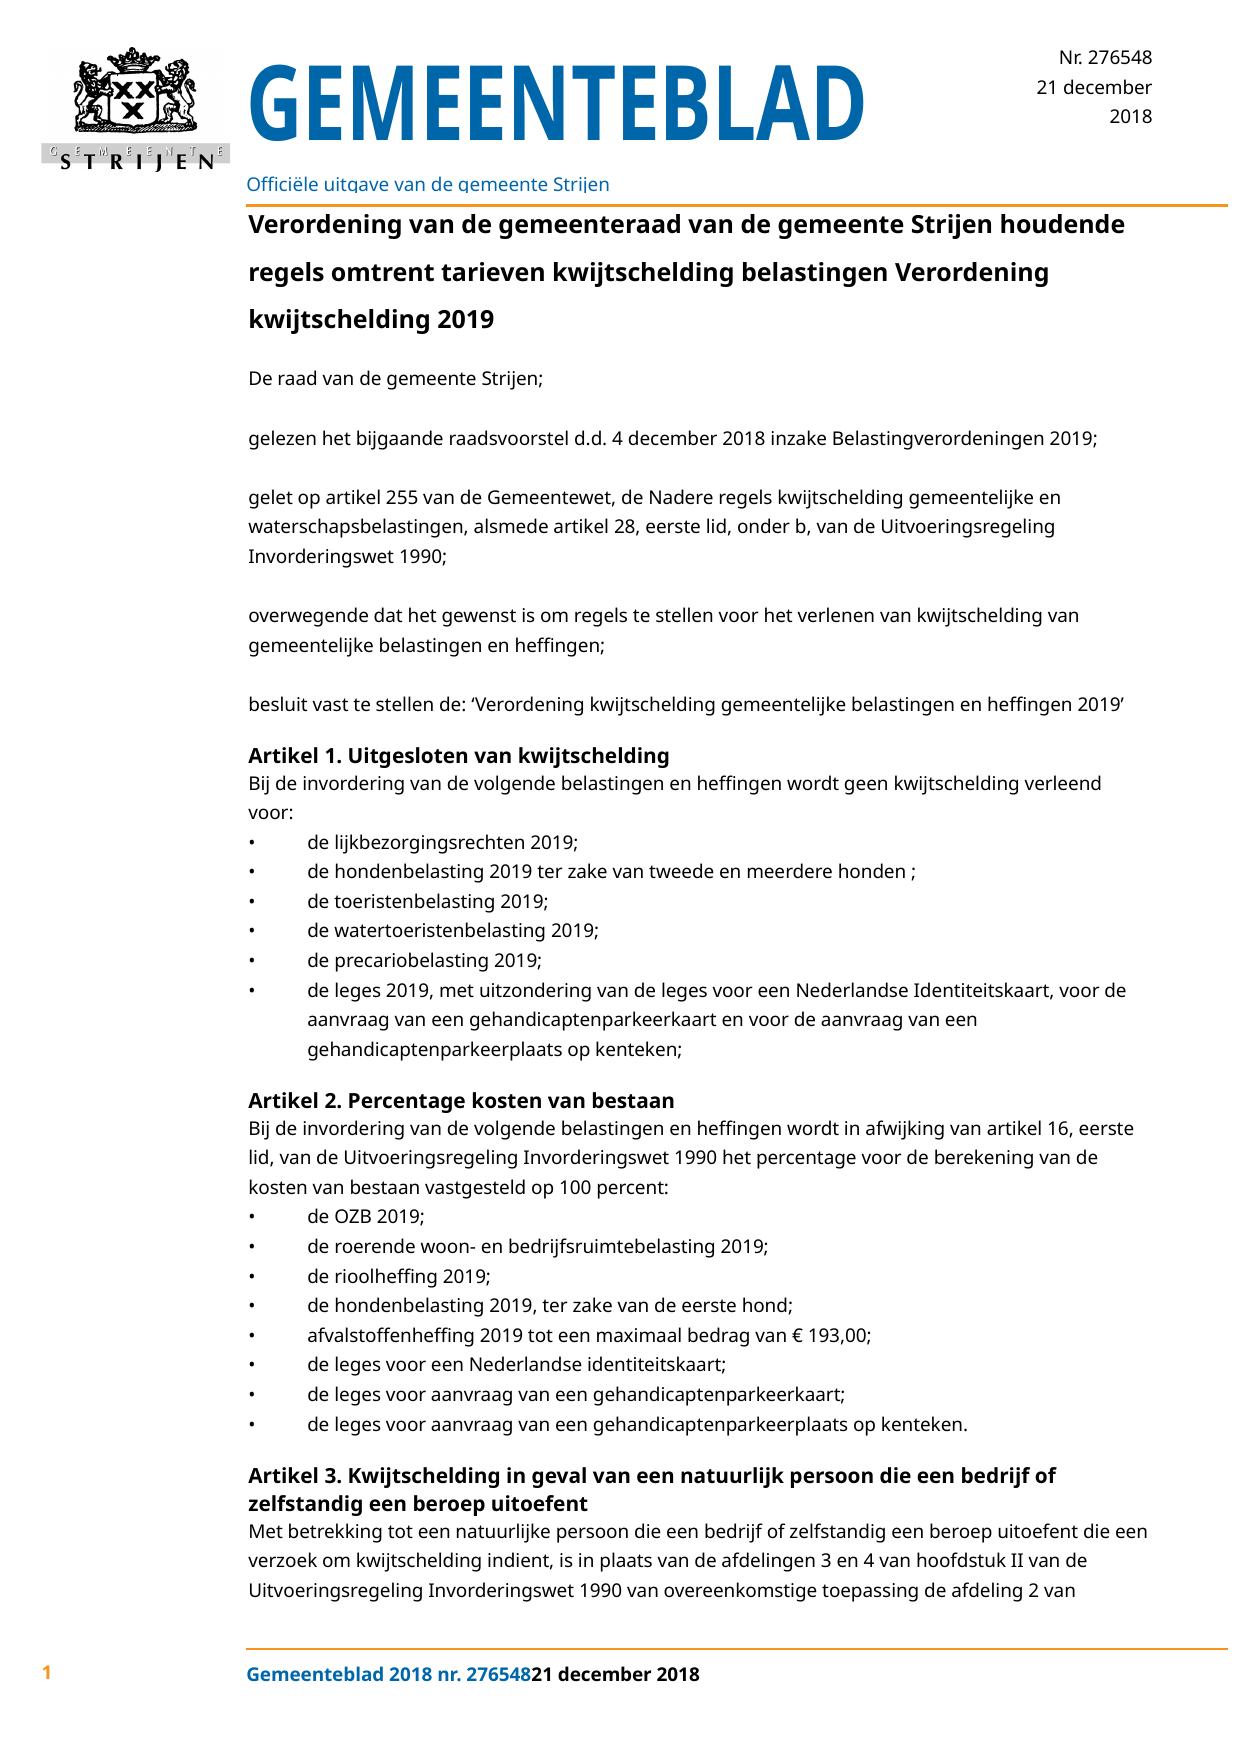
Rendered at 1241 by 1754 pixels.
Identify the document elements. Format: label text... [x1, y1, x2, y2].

list de leges voor aanvraag van een gehandicaptenparkeerkaart; [248, 1381, 1152, 1407]
list de OZB 2019; [248, 1204, 1152, 1229]
list de toeristenbelasting 2019; [248, 888, 1152, 914]
text De raad van de gemeente Strijen; [248, 366, 1152, 391]
text Bij de invordering van de volgende belastingen en heffingen wordt in afwijking van artikel 16, eerste lid, van de Uitvoeringsregeling Invorderingswet 1990 het percentage voor de berekening van de kosten van bestaan vastgesteld op 100 percent: [248, 1115, 1152, 1200]
text Met betrekking tot een natuurlijke persoon die een bedrijf of zelfstandig een beroep uitoefent die een verzoek om kwijtschelding indient, is in plaats van de afdelingen 3 en 4 van hoofdstuk II van de Uitvoeringsregeling Invorderingswet 1990 van overeenkomstige toepassing de afdeling 2 van [248, 1518, 1152, 1603]
list de hondenbelasting 2019, ter zake van de eerste hond; [248, 1292, 1152, 1318]
text Artikel 2. Percentage kosten van bestaan [248, 1086, 1152, 1115]
list afvalstoffenheffing 2019 tot een maximaal bedrag van € 193,00; [248, 1322, 1152, 1348]
list de roerende woon- en bedrijfsruimtebelasting 2019; [248, 1233, 1152, 1259]
list de leges 2019, met uitzondering van de leges voor een Nederlandse Identiteitskaart, voor de aanvraag van een gehandicaptenparkeerkaart en voor de aanvraag van een gehandicaptenparkeerplaats op kenteken; [248, 977, 1152, 1062]
list de leges voor aanvraag van een gehandicaptenparkeerplaats op kenteken. [248, 1411, 1152, 1436]
list de leges voor een Nederlandse identiteitskaart; [248, 1352, 1152, 1377]
text Verordening van de gemeenteraad van de gemeente Strijen houdende regels omtrent tarieven kwijtschelding belastingen Verordening kwijtschelding 2019 [248, 207, 1152, 336]
text overwegende dat het gewenst is om regels te stellen voor het verlenen van kwijtschelding van gemeentelijke belastingen en heffingen; [248, 602, 1152, 657]
text Artikel 3. Kwijtschelding in geval van een natuurlijk persoon die een bedrijf of zelfstandig een beroep uitoefent [248, 1461, 1152, 1518]
text gelezen het bijgaande raadsvoorstel d.d. 4 december 2018 inzake Belastingverordeningen 2019; [248, 425, 1152, 450]
list de watertoeristenbelasting 2019; [248, 918, 1152, 943]
text gelet op artikel 255 van de Gemeentewet, de Nadere regels kwijtschelding gemeentelijke en waterschapsbelastingen, alsmede artikel 28, eerste lid, onder b, van de Uitvoeringsregeling Invorderingswet 1990; [248, 484, 1152, 569]
list de precariobelasting 2019; [248, 947, 1152, 973]
list de lijkbezorgingsrechten 2019; [248, 829, 1152, 855]
picture [41, 47, 231, 172]
list de rioolheffing 2019; [248, 1263, 1152, 1288]
text besluit vast te stellen de: ‘Verordening kwijtschelding gemeentelijke belastingen en heffingen 2019’ [248, 691, 1152, 717]
text Artikel 1. Uitgesloten van kwijtschelding [248, 741, 1152, 770]
list de hondenbelasting 2019 ter zake van tweede en meerdere honden ; [248, 858, 1152, 884]
text Bij de invordering van de volgende belastingen en heffingen wordt geen kwijtschelding verleend voor: [248, 770, 1152, 825]
